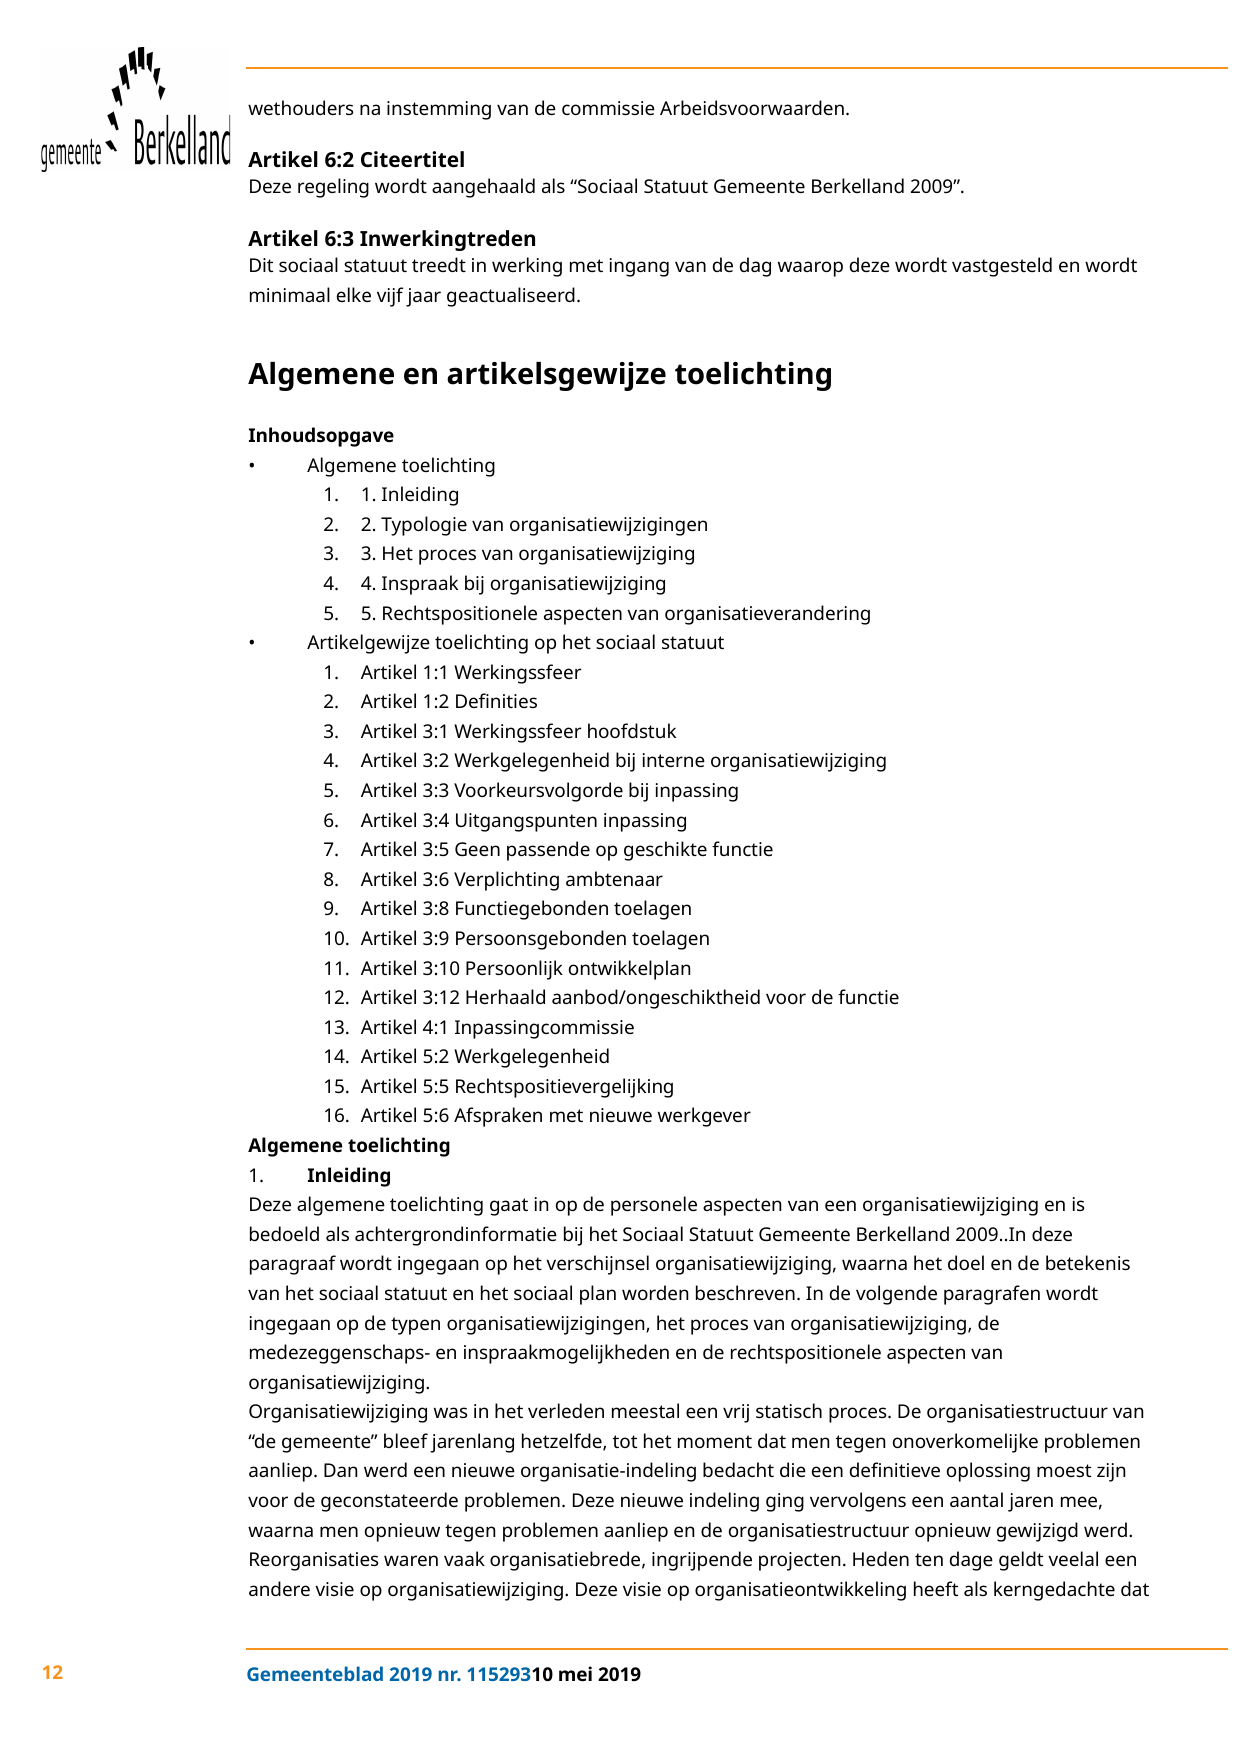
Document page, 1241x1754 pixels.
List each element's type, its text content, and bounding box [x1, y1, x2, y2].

list Artikel 4:1 Inpassingcommissie [323, 1014, 1152, 1040]
list Artikel 3:10 Persoonlijk ontwikkelplan [323, 955, 1152, 981]
list 3. Het proces van organisatiewijziging [323, 541, 1152, 566]
list Artikel 5:2 Werkgelegenheid [323, 1043, 1152, 1069]
list 2. Typologie van organisatiewijzigingen [323, 511, 1152, 537]
list Inleiding [248, 1162, 1152, 1188]
list Artikel 3:4 Uitgangspunten inpassing [323, 807, 1152, 833]
list Artikel 1:2 Definities [323, 688, 1152, 714]
picture [41, 47, 231, 172]
list Artikel 3:1 Werkingssfeer hoofdstuk [323, 718, 1152, 744]
text Artikel 6:2 Citeertitel [248, 145, 1152, 174]
list Artikel 3:8 Functiegebonden toelagen [323, 896, 1152, 921]
text wethouders na instemming van de commissie Arbeidsvoorwaarden. [248, 95, 1152, 121]
list Artikel 3:3 Voorkeursvolgorde bij inpassing [323, 777, 1152, 803]
list Artikelgewijze toelichting op het sociaal statuut [248, 629, 1152, 655]
list 5. Rechtspositionele aspecten van organisatieverandering [323, 600, 1152, 626]
list Algemene toelichting [248, 452, 1152, 478]
text Algemene toelichting [248, 1132, 1152, 1158]
text Dit sociaal statuut treedt in werking met ingang van de dag waarop deze wordt vastgesteld en wordt minimaal elke vijf jaar geactualiseerd. [248, 252, 1152, 308]
list Artikel 5:5 Rechtspositievergelijking [323, 1073, 1152, 1099]
list Artikel 3:12 Herhaald aanbod/ongeschiktheid voor de functie [323, 984, 1152, 1010]
text Organisatiewijziging was in het verleden meestal een vrij statisch proces. De organisatiestructuur van “de gemeente” bleef jarenlang hetzelfde, tot het moment dat men tegen onoverkomelijke problemen aanliep. Dan werd een nieuwe organisatie-indeling bedacht die een definitieve oplossing moest zijn voor de geconstateerde problemen. Deze nieuwe indeling ging vervolgens een aantal jaren mee, waarna men opnieuw tegen problemen aanliep en de organisatiestructuur opnieuw gewijzigd werd. Reorganisaties waren vaak organisatiebrede, ingrijpende projecten. Heden ten dage geldt veelal een andere visie op organisatiewijziging. Deze visie op organisatieontwikkeling heeft als kerngedachte dat [248, 1398, 1152, 1602]
list 1. Inleiding [323, 481, 1152, 507]
text Algemene en artikelsgewijze toelichting [248, 353, 1152, 393]
list Artikel 5:6 Afspraken met nieuwe werkgever [323, 1103, 1152, 1128]
text Deze regeling wordt aangehaald als “Sociaal Statuut Gemeente Berkelland 2009”. [248, 174, 1152, 199]
list Artikel 3:2 Werkgelegenheid bij interne organisatiewijziging [323, 748, 1152, 773]
text Artikel 6:3 Inwerkingtreden [248, 224, 1152, 252]
list 4. Inspraak bij organisatiewijziging [323, 570, 1152, 596]
list Artikel 3:5 Geen passende op geschikte functie [323, 836, 1152, 862]
text Inhoudsopgave [248, 422, 1152, 448]
list Artikel 1:1 Werkingssfeer [323, 659, 1152, 685]
list Artikel 3:9 Persoonsgebonden toelagen [323, 925, 1152, 951]
text Deze algemene toelichting gaat in op de personele aspecten van een organisatiewijziging en is bedoeld als achtergrondinformatie bij het Sociaal Statuut Gemeente Berkelland 2009..In deze paragraaf wordt ingegaan op het verschijnsel organisatiewijziging, waarna het doel en de betekenis van het sociaal statuut en het sociaal plan worden beschreven. In de volgende paragrafen wordt ingegaan op de typen organisatiewijzigingen, het proces van organisatiewijziging, de medezeggenschaps- en inspraakmogelijkheden en de rechtspositionele aspecten van organisatiewijziging. [248, 1191, 1152, 1395]
list Artikel 3:6 Verplichting ambtenaar [323, 866, 1152, 892]
